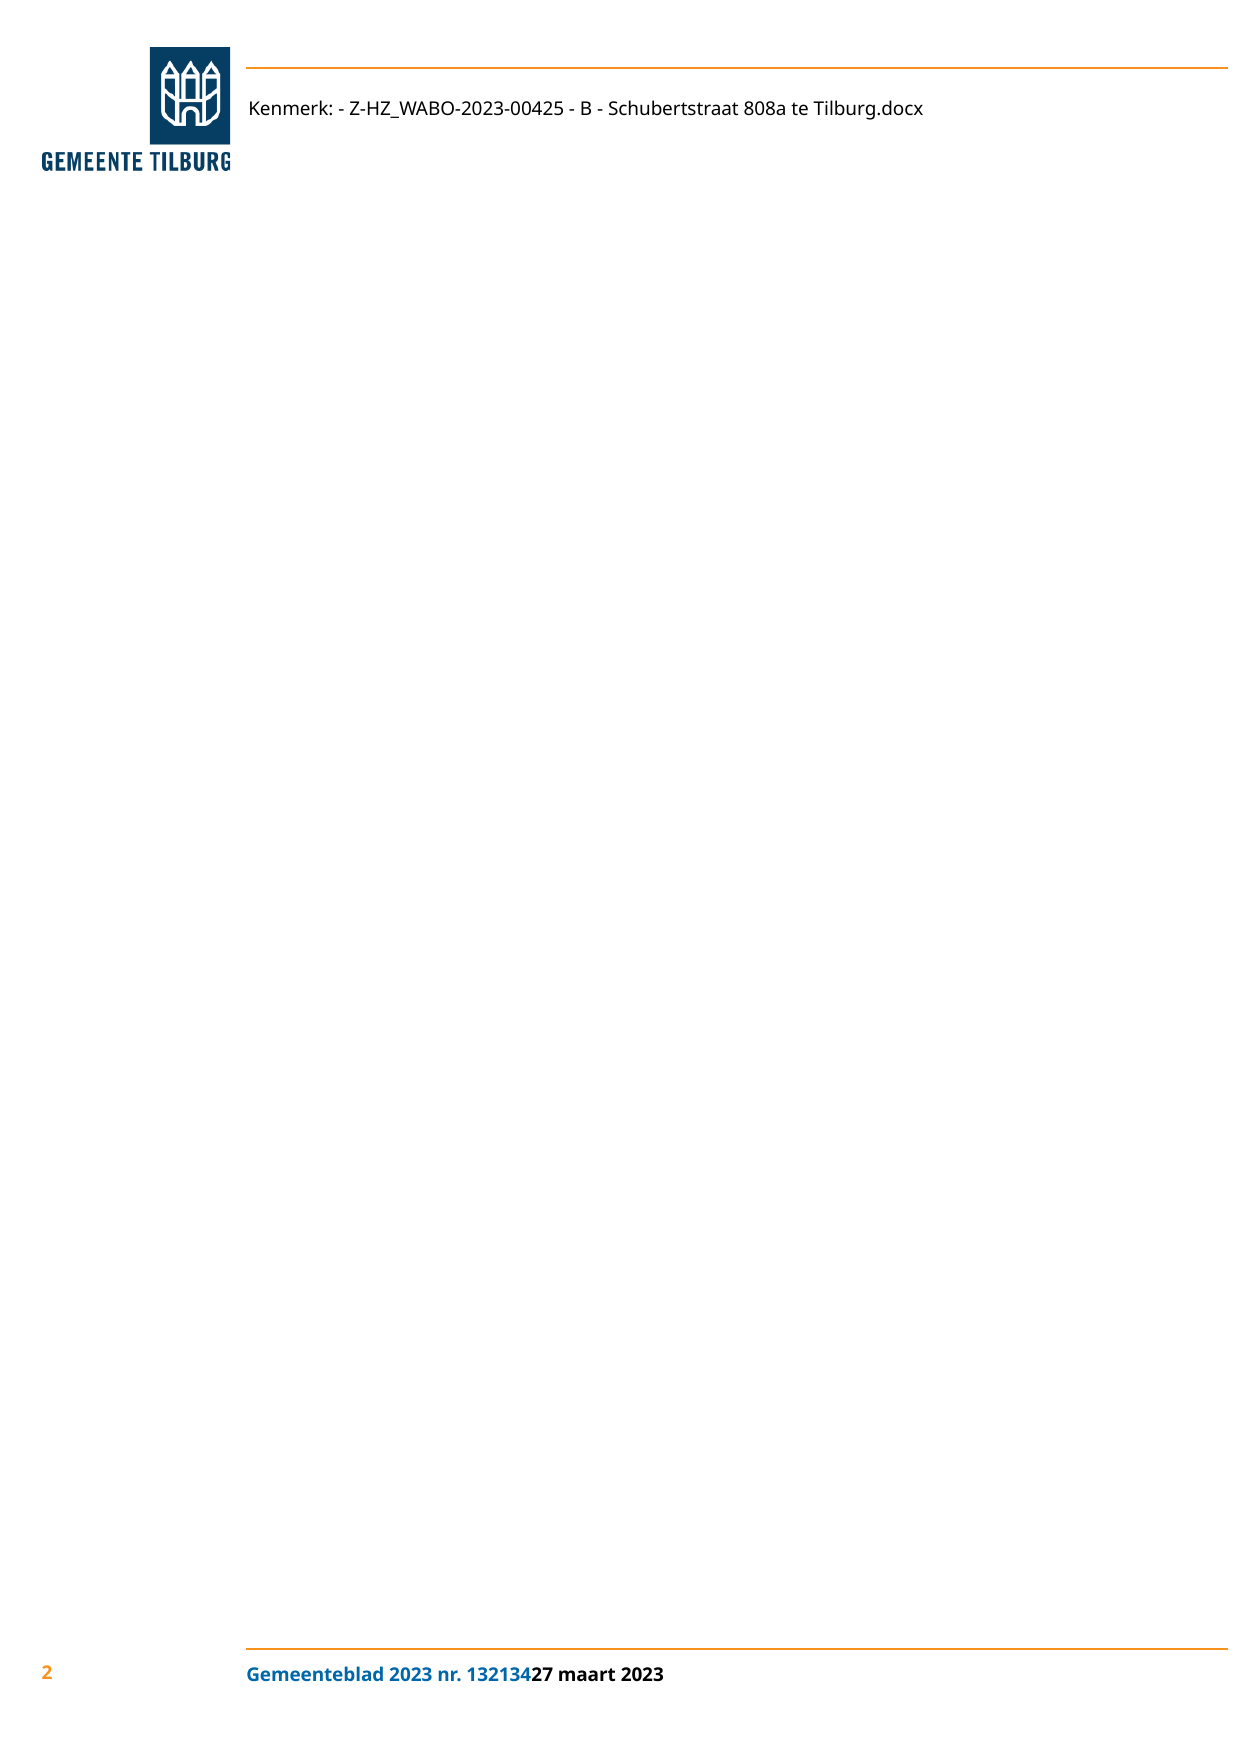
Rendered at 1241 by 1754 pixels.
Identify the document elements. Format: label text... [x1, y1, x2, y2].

text Kenmerk: - Z-HZ_WABO-2023-00425 - B - Schubertstraat 808a te Tilburg.docx [248, 95, 1152, 121]
picture [41, 47, 231, 172]
